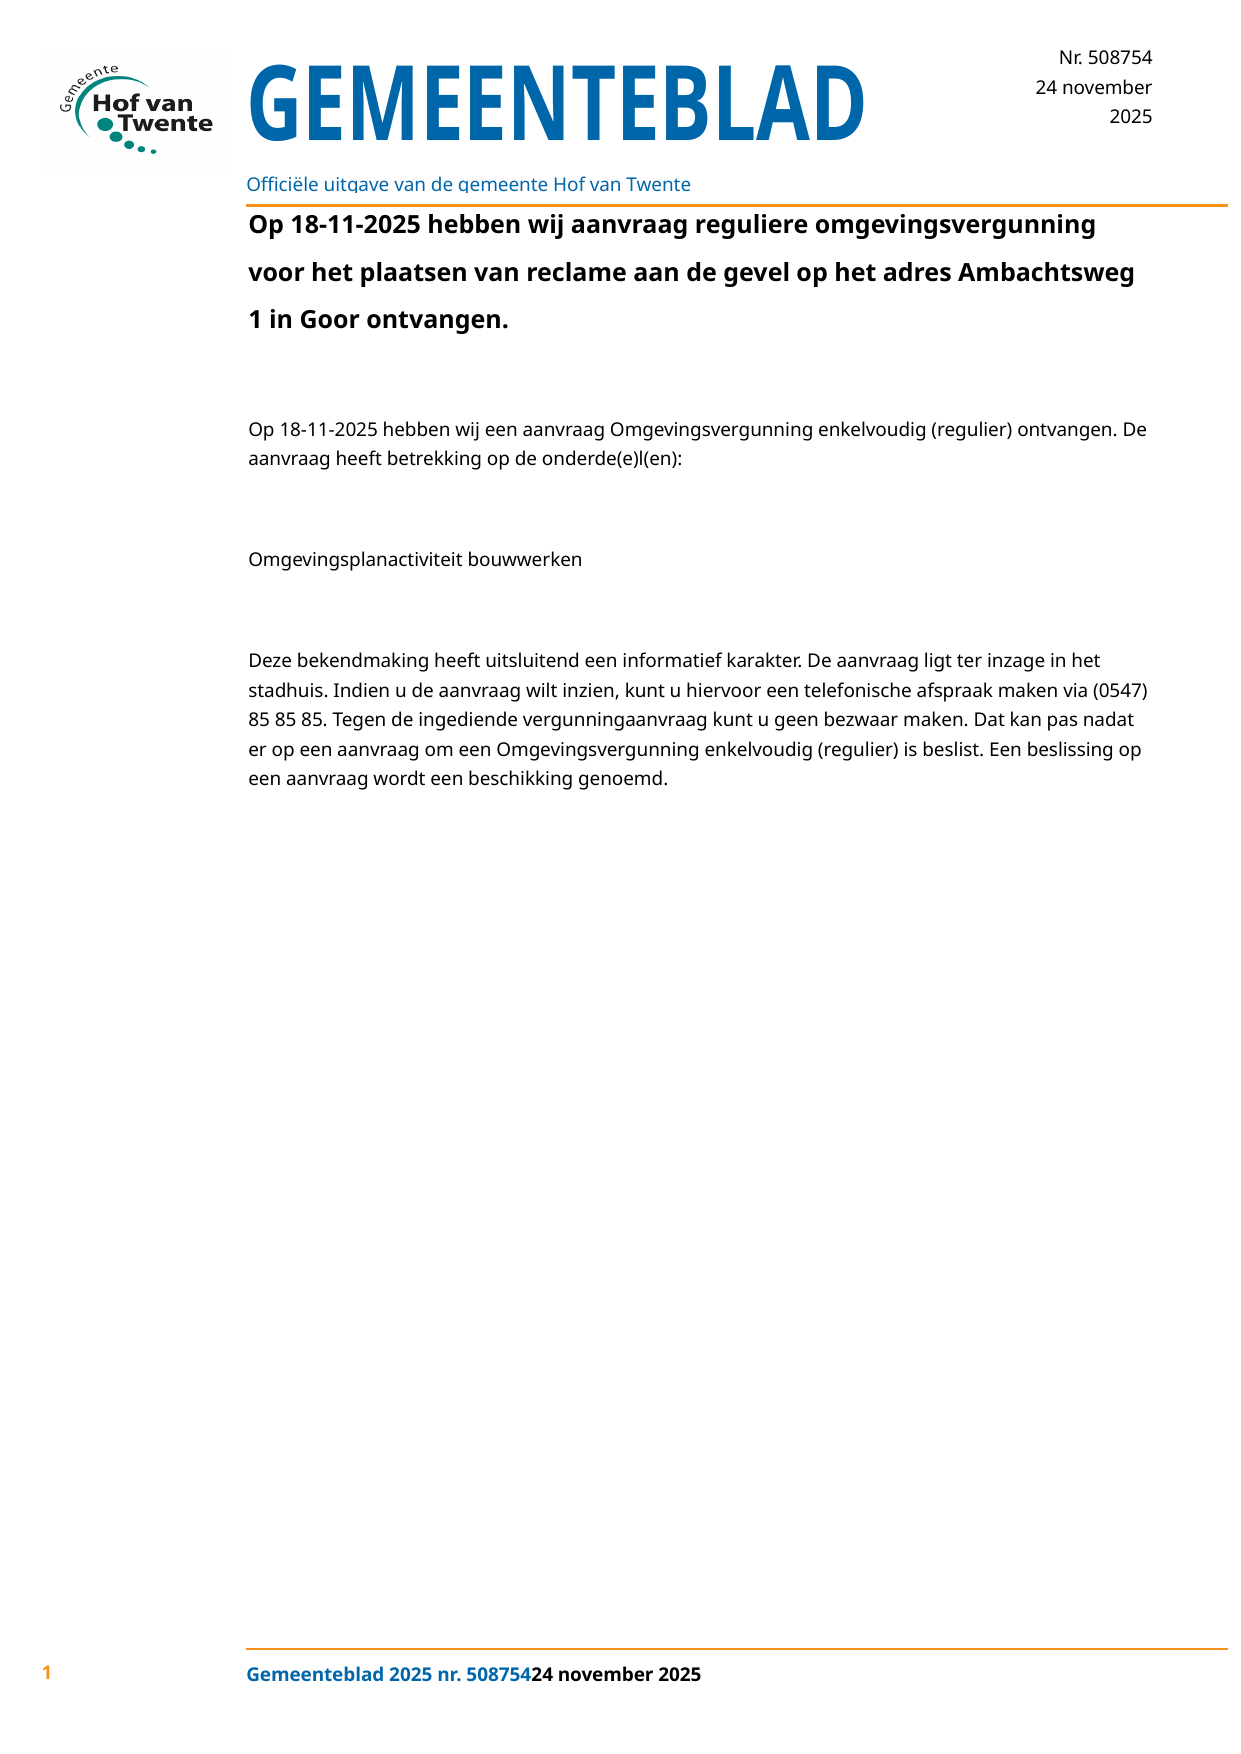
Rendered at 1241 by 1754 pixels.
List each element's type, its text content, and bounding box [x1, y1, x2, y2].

text Omgevingsplanactiviteit bouwwerken [248, 546, 1152, 572]
text Op 18-11-2025 hebben wij aanvraag reguliere omgevingsvergunning voor het plaatsen van reclame aan de gevel op het adres Ambachtsweg 1 in Goor ontvangen. [248, 207, 1152, 336]
picture [41, 47, 231, 172]
text Deze bekendmaking heeft uitsluitend een informatief karakter. De aanvraag ligt ter inzage in het stadhuis. Indien u de aanvraag wilt inzien, kunt u hiervoor een telefonische afspraak maken via (0547) 85 85 85. Tegen de ingediende vergunningaanvraag kunt u geen bezwaar maken. Dat kan pas nadat er op een aanvraag om een Omgevingsvergunning enkelvoudig (regulier) is beslist. Een beslissing op een aanvraag wordt een beschikking genoemd. [248, 647, 1152, 791]
text Op 18-11-2025 hebben wij een aanvraag Omgevingsvergunning enkelvoudig (regulier) ontvangen. De aanvraag heeft betrekking op de onderde(e)l(en): [248, 416, 1152, 471]
